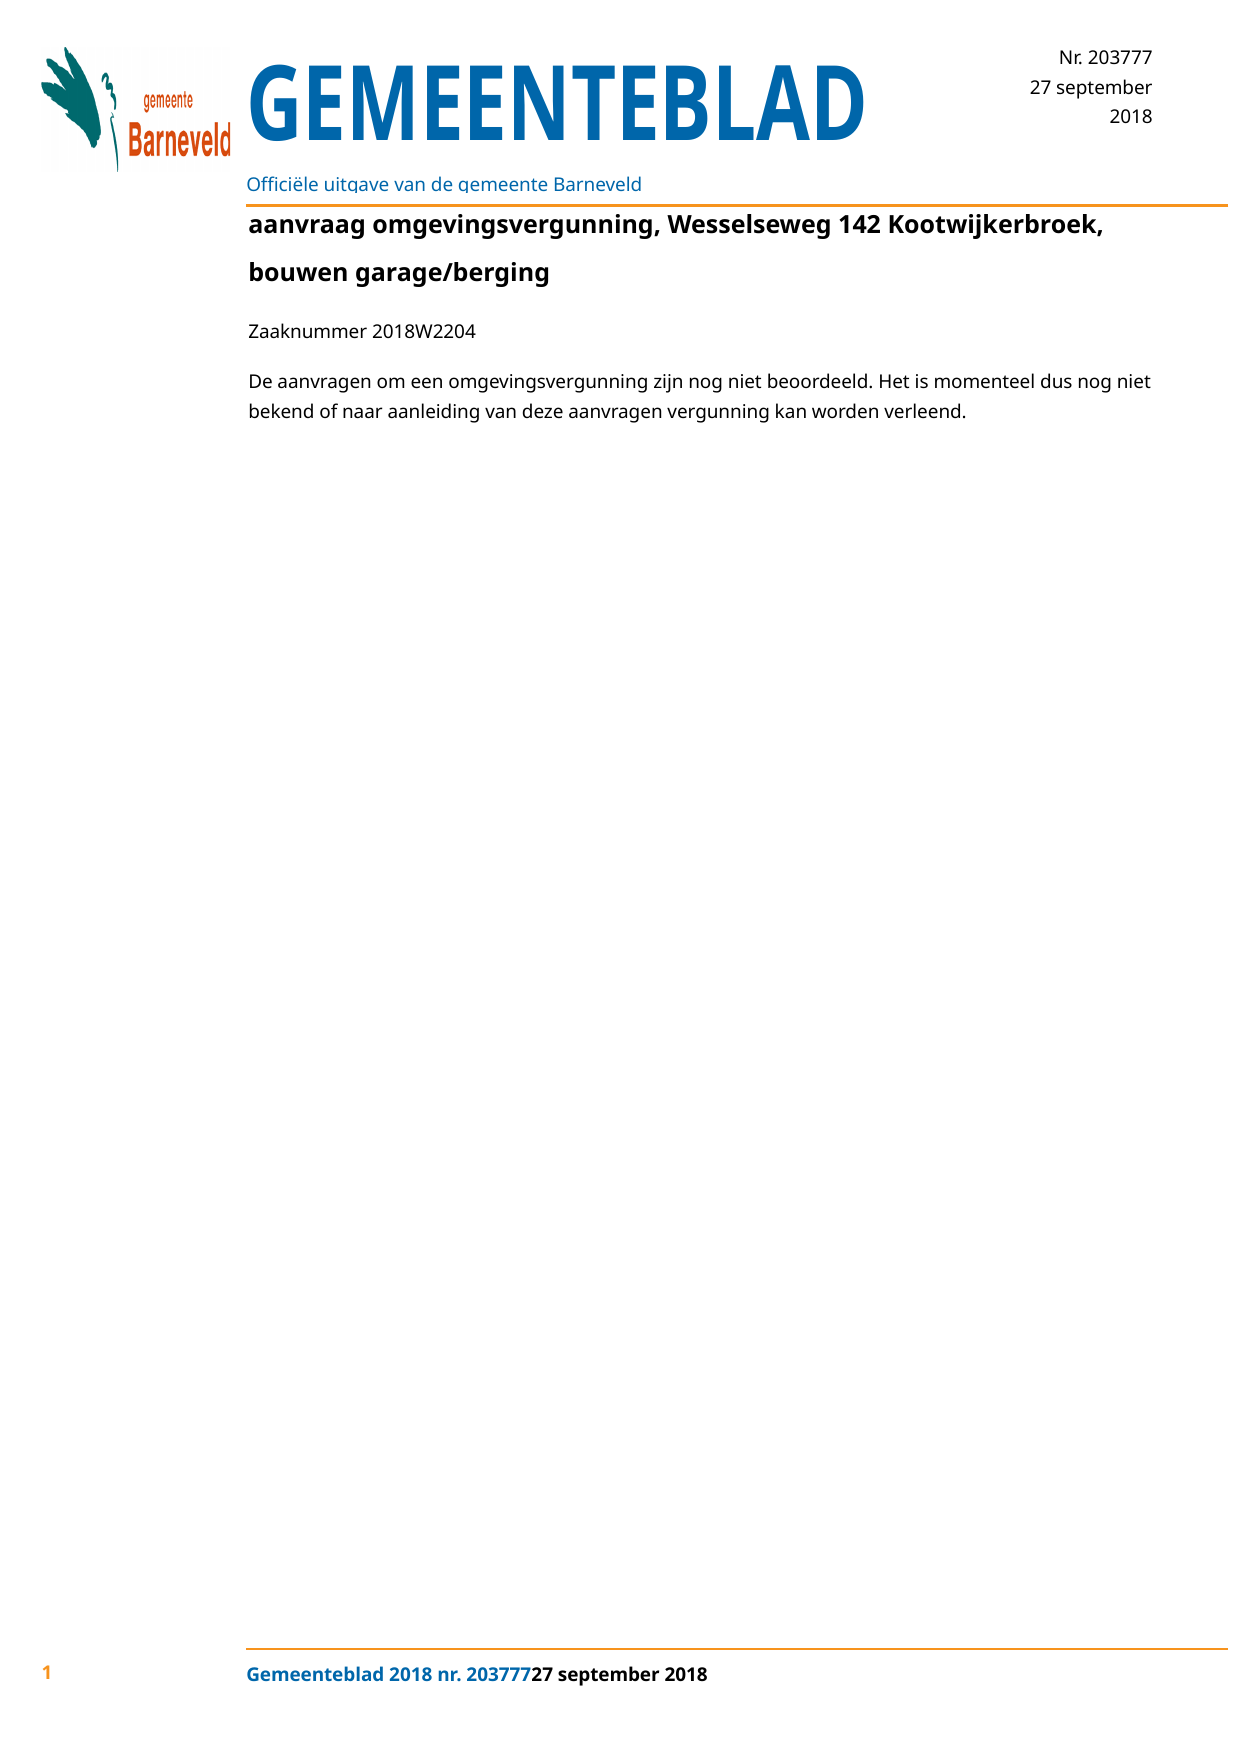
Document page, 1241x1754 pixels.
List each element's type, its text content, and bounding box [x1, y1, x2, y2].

text De aanvragen om een omgevingsvergunning zijn nog niet beoordeeld. Het is momenteel dus nog niet bekend of naar aanleiding van deze aanvragen vergunning kan worden verleend. [248, 368, 1152, 424]
text Zaaknummer 2018W2204 [248, 318, 1152, 344]
text aanvraag omgevingsvergunning, Wesselseweg 142 Kootwijkerbroek, bouwen garage/berging [248, 207, 1152, 288]
picture [41, 47, 231, 172]
